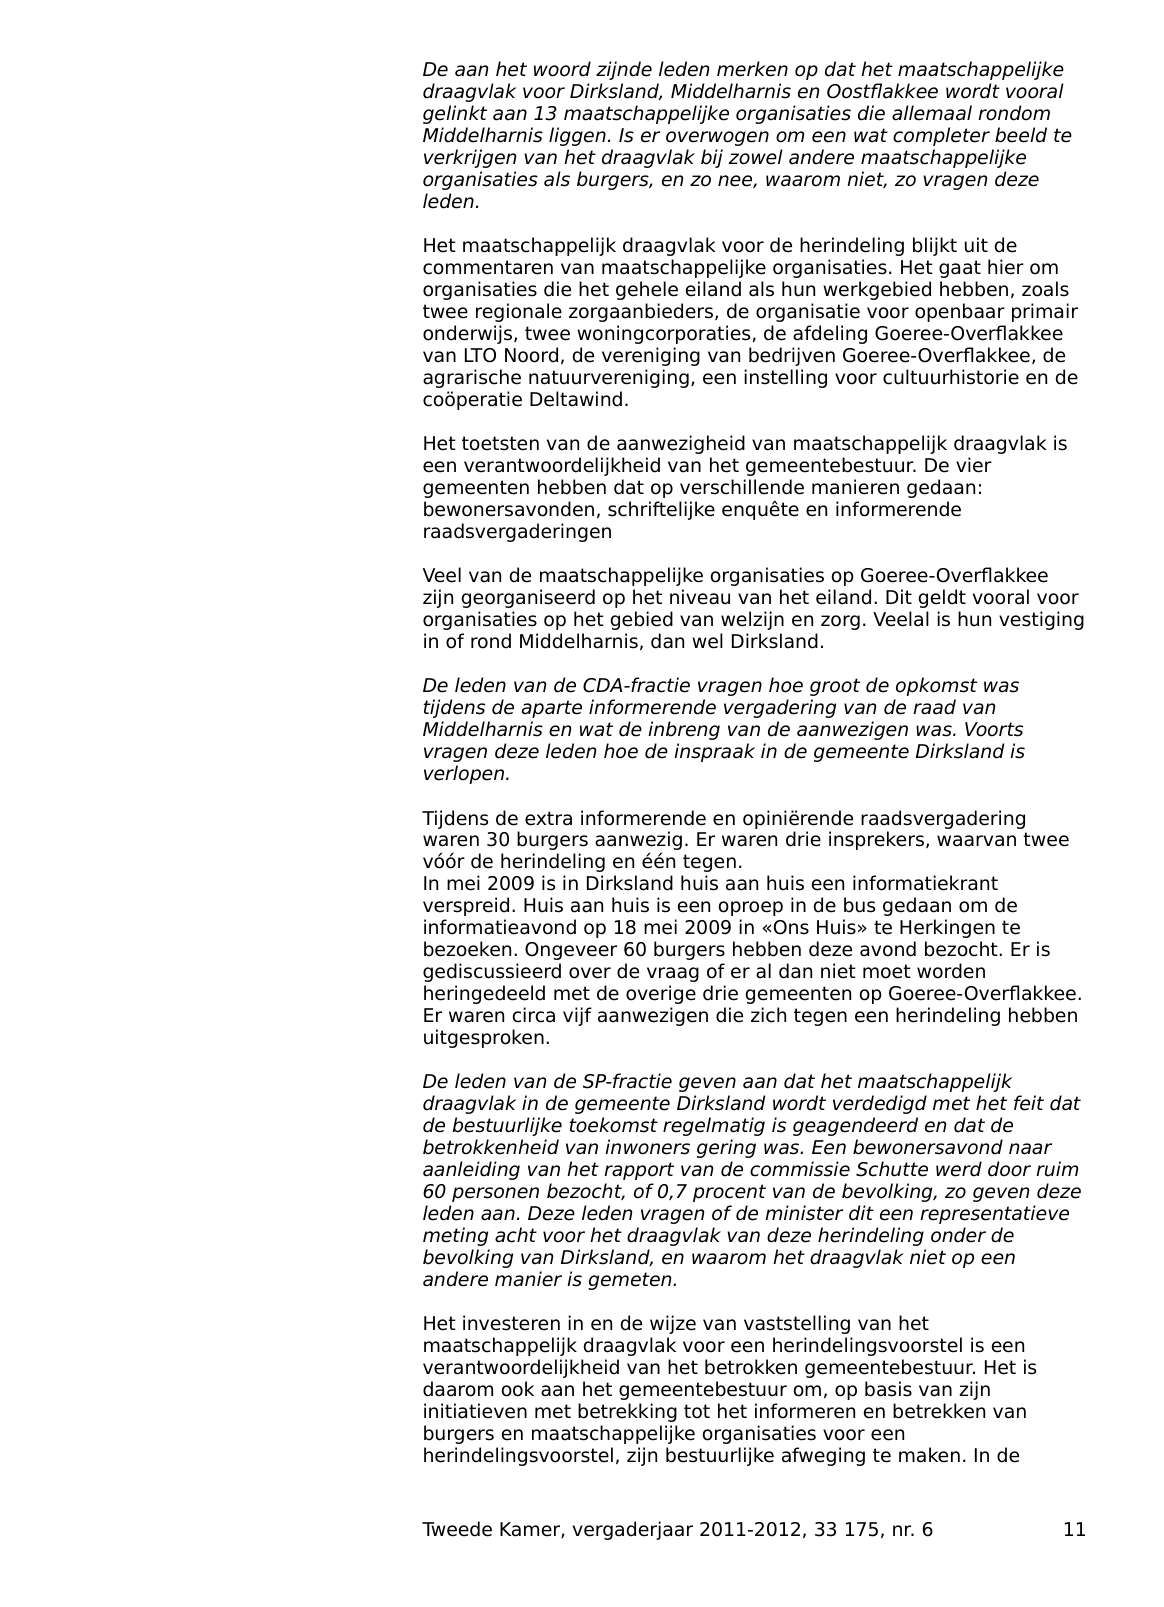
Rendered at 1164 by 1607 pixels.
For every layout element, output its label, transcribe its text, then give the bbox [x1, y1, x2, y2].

text Veel van de maatschappelijke organisaties op Goeree-Overflakkee zijn georganiseerd op het niveau van het eiland. Dit geldt vooral voor organisaties op het gebied van welzijn en zorg. Veelal is hun vestiging in of rond Middelharnis, dan wel Dirksland. [422, 565, 1087, 653]
text Het investeren in en de wijze van vaststelling van het maatschappelijk draagvlak voor een herindelingsvoorstel is een verantwoordelijkheid van het betrokken gemeentebestuur. Het is daarom ook aan het gemeentebestuur om, op basis van zijn initiatieven met betrekking tot het informeren en betrekken van burgers en maatschappelijke organisaties voor een herindelingsvoorstel, zijn bestuurlijke afweging te maken. In de [422, 1313, 1087, 1467]
text Het maatschappelijk draagvlak voor de herindeling blijkt uit de commentaren van maatschappelijke organisaties. Het gaat hier om organisaties die het gehele eiland als hun werkgebied hebben, zoals twee regionale zorgaanbieders, de organisatie voor openbaar primair onderwijs, twee woningcorporaties, de afdeling Goeree-Overflakkee van LTO Noord, de vereniging van bedrijven Goeree-Overflakkee, de agrarische natuurvereniging, een instelling voor cultuurhistorie en de coöperatie Deltawind. [422, 235, 1087, 411]
text De leden van de SP-fractie geven aan dat het maatschappelijk draagvlak in de gemeente Dirksland wordt verdedigd met het feit dat de bestuurlijke toekomst regelmatig is geagendeerd en dat de betrokkenheid van inwoners gering was. Een bewonersavond naar aanleiding van het rapport van de commissie Schutte werd door ruim 60 personen bezocht, of 0,7 procent van de bevolking, zo geven deze leden aan. Deze leden vragen of de minister dit een representatieve meting acht voor het draagvlak van deze herindeling onder de bevolking van Dirksland, en waarom het draagvlak niet op een andere manier is gemeten. [422, 1071, 1087, 1291]
text De aan het woord zijnde leden merken op dat het maatschappelijke draagvlak voor Dirksland, Middelharnis en Oostflakkee wordt vooral gelinkt aan 13 maatschappelijke organisaties die allemaal rondom Middelharnis liggen. Is er overwogen om een wat completer beeld te verkrijgen van het draagvlak bij zowel andere maatschappelijke organisaties als burgers, en zo nee, waarom niet, zo vragen deze leden. [422, 59, 1087, 213]
text De leden van de CDA-fractie vragen hoe groot de opkomst was tijdens de aparte informerende vergadering van de raad van Middelharnis en wat de inbreng van de aanwezigen was. Voorts vragen deze leden hoe de inspraak in de gemeente Dirksland is verlopen. [422, 675, 1087, 785]
text Het toetsten van de aanwezigheid van maatschappelijk draagvlak is een verantwoordelijkheid van het gemeentebestuur. De vier gemeenten hebben dat op verschillende manieren gedaan: bewonersavonden, schriftelijke enquête en informerende raadsvergaderingen [422, 433, 1087, 543]
text In mei 2009 is in Dirksland huis aan huis een informatiekrant verspreid. Huis aan huis is een oproep in de bus gedaan om de informatieavond op 18 mei 2009 in «Ons Huis» te Herkingen te bezoeken. Ongeveer 60 burgers hebben deze avond bezocht. Er is gediscussieerd over de vraag of er al dan niet moet worden heringedeeld met de overige drie gemeenten op Goeree-Overflakkee. Er waren circa vijf aanwezigen die zich tegen een herindeling hebben uitgesproken. [422, 873, 1087, 1049]
text Tijdens de extra informerende en opiniërende raadsvergadering waren 30 burgers aanwezig. Er waren drie insprekers, waarvan twee vóór de herindeling en één tegen. [422, 807, 1087, 873]
